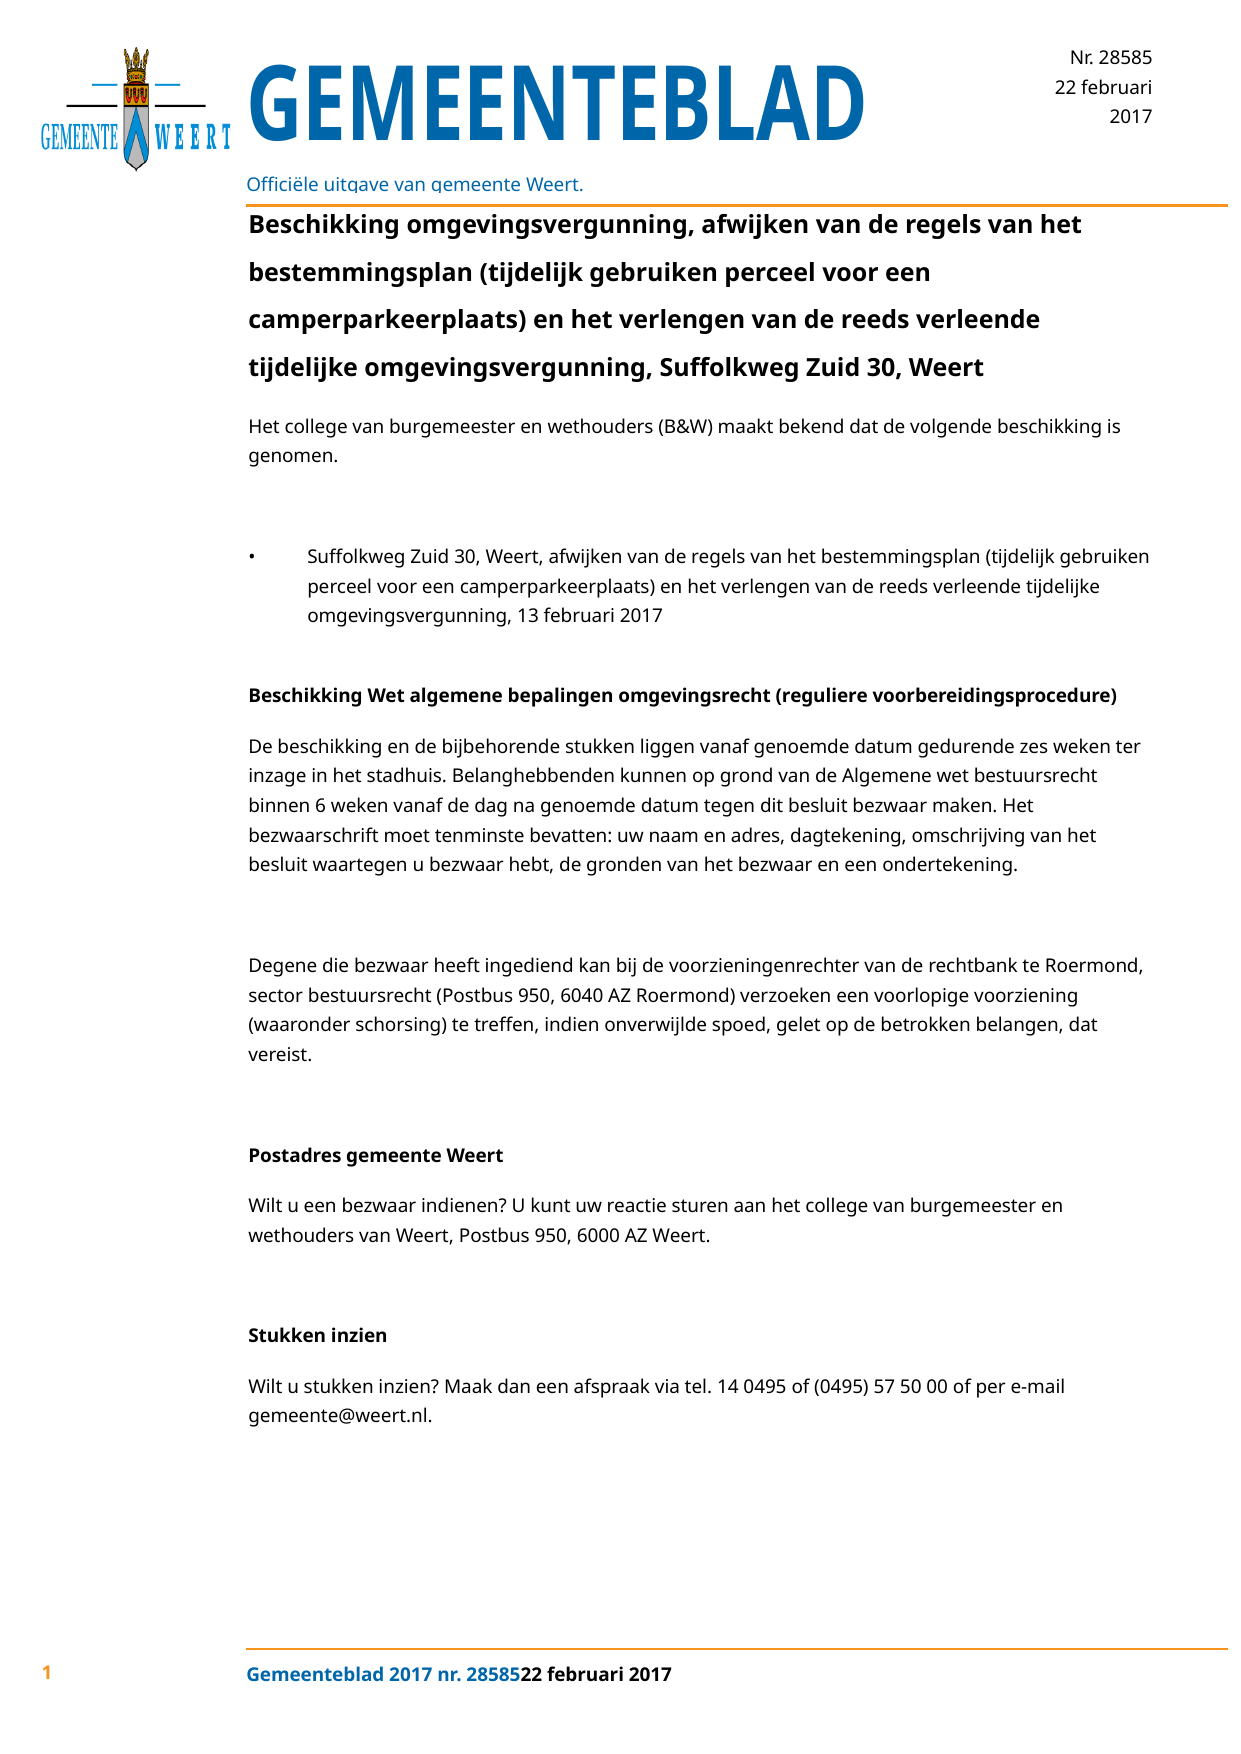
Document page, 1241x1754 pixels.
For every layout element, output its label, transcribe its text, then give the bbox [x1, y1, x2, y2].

text Wilt u een bezwaar indienen? U kunt uw reactie sturen aan het college van burgemeester en wethouders van Weert, Postbus 950, 6000 AZ Weert. [248, 1192, 1152, 1248]
text Stukken inzien [248, 1323, 1152, 1348]
text Wilt u stukken inzien? Maak dan een afspraak via tel. 14 0495 of (0495) 57 50 00 of per e-mail gemeente@weert.nl. [248, 1373, 1152, 1428]
text Postadres gemeente Weert [248, 1142, 1152, 1168]
text De beschikking en de bijbehorende stukken liggen vanaf genoemde datum gedurende zes weken ter inzage in het stadhuis. Belanghebbenden kunnen op grond van de Algemene wet bestuursrecht binnen 6 weken vanaf de dag na genoemde datum tegen dit besluit bezwaar maken. Het bezwaarschrift moet tenminste bevatten: uw naam en adres, dagtekening, omschrijving van het besluit waartegen u bezwaar hebt, de gronden van het bezwaar en een ondertekening. [248, 733, 1152, 877]
text Beschikking omgevingsvergunning, afwijken van de regels van het bestemmingsplan (tijdelijk gebruiken perceel voor een camperparkeerplaats) en het verlengen van de reeds verleende tijdelijke omgevingsvergunning, Suffolkweg Zuid 30, Weert [248, 207, 1152, 384]
text Beschikking Wet algemene bepalingen omgevingsrecht (reguliere voorbereidingsprocedure) [248, 683, 1152, 708]
text Het college van burgemeester en wethouders (B&W) maakt bekend dat de volgende beschikking is genomen. [248, 413, 1152, 468]
text Degene die bezwaar heeft ingediend kan bij de voorzieningenrechter van de rechtbank te Roermond, sector bestuursrecht (Postbus 950, 6040 AZ Roermond) verzoeken een voorlopige voorziening (waaronder schorsing) te treffen, indien onverwijlde spoed, gelet op de betrokken belangen, dat vereist. [248, 952, 1152, 1067]
picture [41, 47, 231, 172]
list Suffolkweg Zuid 30, Weert, afwijken van de regels van het bestemmingsplan (tijdelijk gebruiken perceel voor een camperparkeerplaats) en het verlengen van de reeds verleende tijdelijke omgevingsvergunning, 13 februari 2017 [248, 543, 1152, 628]
